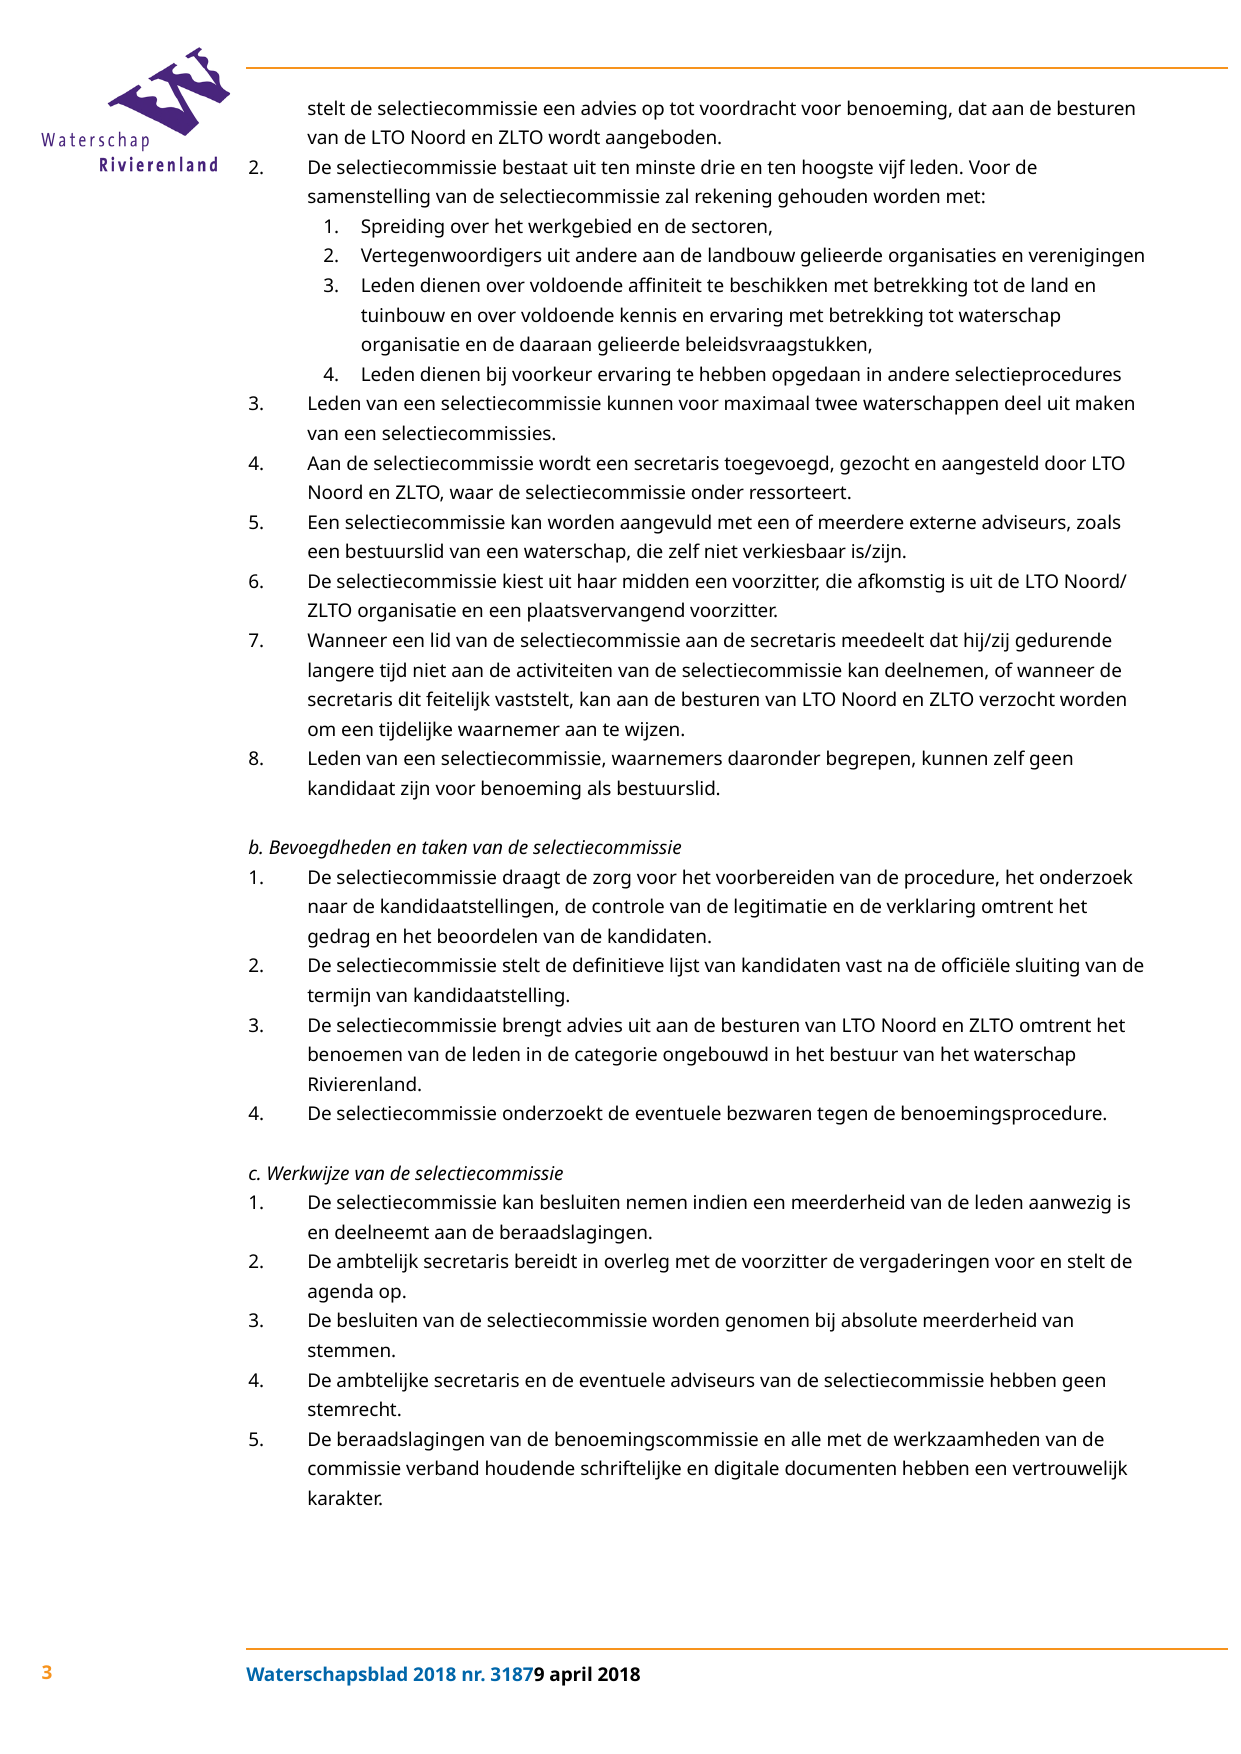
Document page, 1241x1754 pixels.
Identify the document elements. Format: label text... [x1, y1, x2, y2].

list Wanneer een lid van de selectiecommissie aan de secretaris meedeelt dat hij/zij gedurende langere tijd niet aan de activiteiten van de selectiecommissie kan deelnemen, of wanneer de secretaris dit feitelijk vaststelt, kan aan de besturen van LTO Noord en ZLTO verzocht worden om een tijdelijke waarnemer aan te wijzen. [248, 627, 1152, 742]
list Leden dienen over voldoende affiniteit te beschikken met betrekking tot de land en tuinbouw en over voldoende kennis en ervaring met betrekking tot waterschap organisatie en de daaraan gelieerde beleidsvraagstukken, [323, 272, 1152, 357]
list De selectiecommissie stelt de definitieve lijst van kandidaten vast na de officiële sluiting van de termijn van kandidaatstelling. [248, 953, 1152, 1008]
list Leden dienen bij voorkeur ervaring te hebben opgedaan in andere selectieprocedures [323, 361, 1152, 387]
list De beraadslagingen van de benoemingscommissie en alle met de werkzaamheden van de commissie verband houdende schriftelijke en digitale documenten hebben een vertrouwelijk karakter. [248, 1426, 1152, 1511]
list De selectiecommissie kiest uit haar midden een voorzitter, die afkomstig is uit de LTO Noord/ ZLTO organisatie en een plaatsvervangend voorzitter. [248, 568, 1152, 623]
list Spreiding over het werkgebied en de sectoren, [323, 213, 1152, 239]
list De selectiecommissie kan besluiten nemen indien een meerderheid van de leden aanwezig is en deelneemt aan de beraadslagingen. [248, 1189, 1152, 1245]
picture [41, 47, 231, 172]
text b. Bevoegdheden en taken van de selectiecommissie [248, 834, 1152, 860]
list De selectiecommissie draagt de zorg voor het voorbereiden van de procedure, het onderzoek naar de kandidaatstellingen, de controle van de legitimatie en de verklaring omtrent het gedrag en het beoordelen van de kandidaten. [248, 864, 1152, 949]
text c. Werkwijze van de selectiecommissie [248, 1160, 1152, 1186]
list De selectiecommissie brengt advies uit aan de besturen van LTO Noord en ZLTO omtrent het benoemen van de leden in de categorie ongebouwd in het bestuur van het waterschap Rivierenland. [248, 1012, 1152, 1097]
list Aan de selectiecommissie wordt een secretaris toegevoegd, gezocht en aangesteld door LTO Noord en ZLTO, waar de selectiecommissie onder ressorteert. [248, 450, 1152, 505]
list De selectiecommissie onderzoekt de eventuele bezwaren tegen de benoemingsprocedure. [248, 1101, 1152, 1126]
list De ambtelijk secretaris bereidt in overleg met de voorzitter de vergaderingen voor en stelt de agenda op. [248, 1248, 1152, 1304]
list De ambtelijke secretaris en de eventuele adviseurs van de selectiecommissie hebben geen stemrecht. [248, 1367, 1152, 1422]
list De selectiecommissie bestaat uit ten minste drie en ten hoogste vijf leden. Voor de samenstelling van de selectiecommissie zal rekening gehouden worden met: [248, 154, 1152, 209]
list Vertegenwoordigers uit andere aan de landbouw gelieerde organisaties en verenigingen [323, 243, 1152, 268]
list De besluiten van de selectiecommissie worden genomen bij absolute meerderheid van stemmen. [248, 1308, 1152, 1363]
list stelt de selectiecommissie een advies op tot voordracht voor benoeming, dat aan de besturen van de LTO Noord en ZLTO wordt aangeboden. [248, 95, 1152, 150]
list Leden van een selectiecommissie, waarnemers daaronder begrepen, kunnen zelf geen kandidaat zijn voor benoeming als bestuurslid. [248, 746, 1152, 801]
list Een selectiecommissie kan worden aangevuld met een of meerdere externe adviseurs, zoals een bestuurslid van een waterschap, die zelf niet verkiesbaar is/zijn. [248, 509, 1152, 564]
list Leden van een selectiecommissie kunnen voor maximaal twee waterschappen deel uit maken van een selectiecommissies. [248, 391, 1152, 446]
